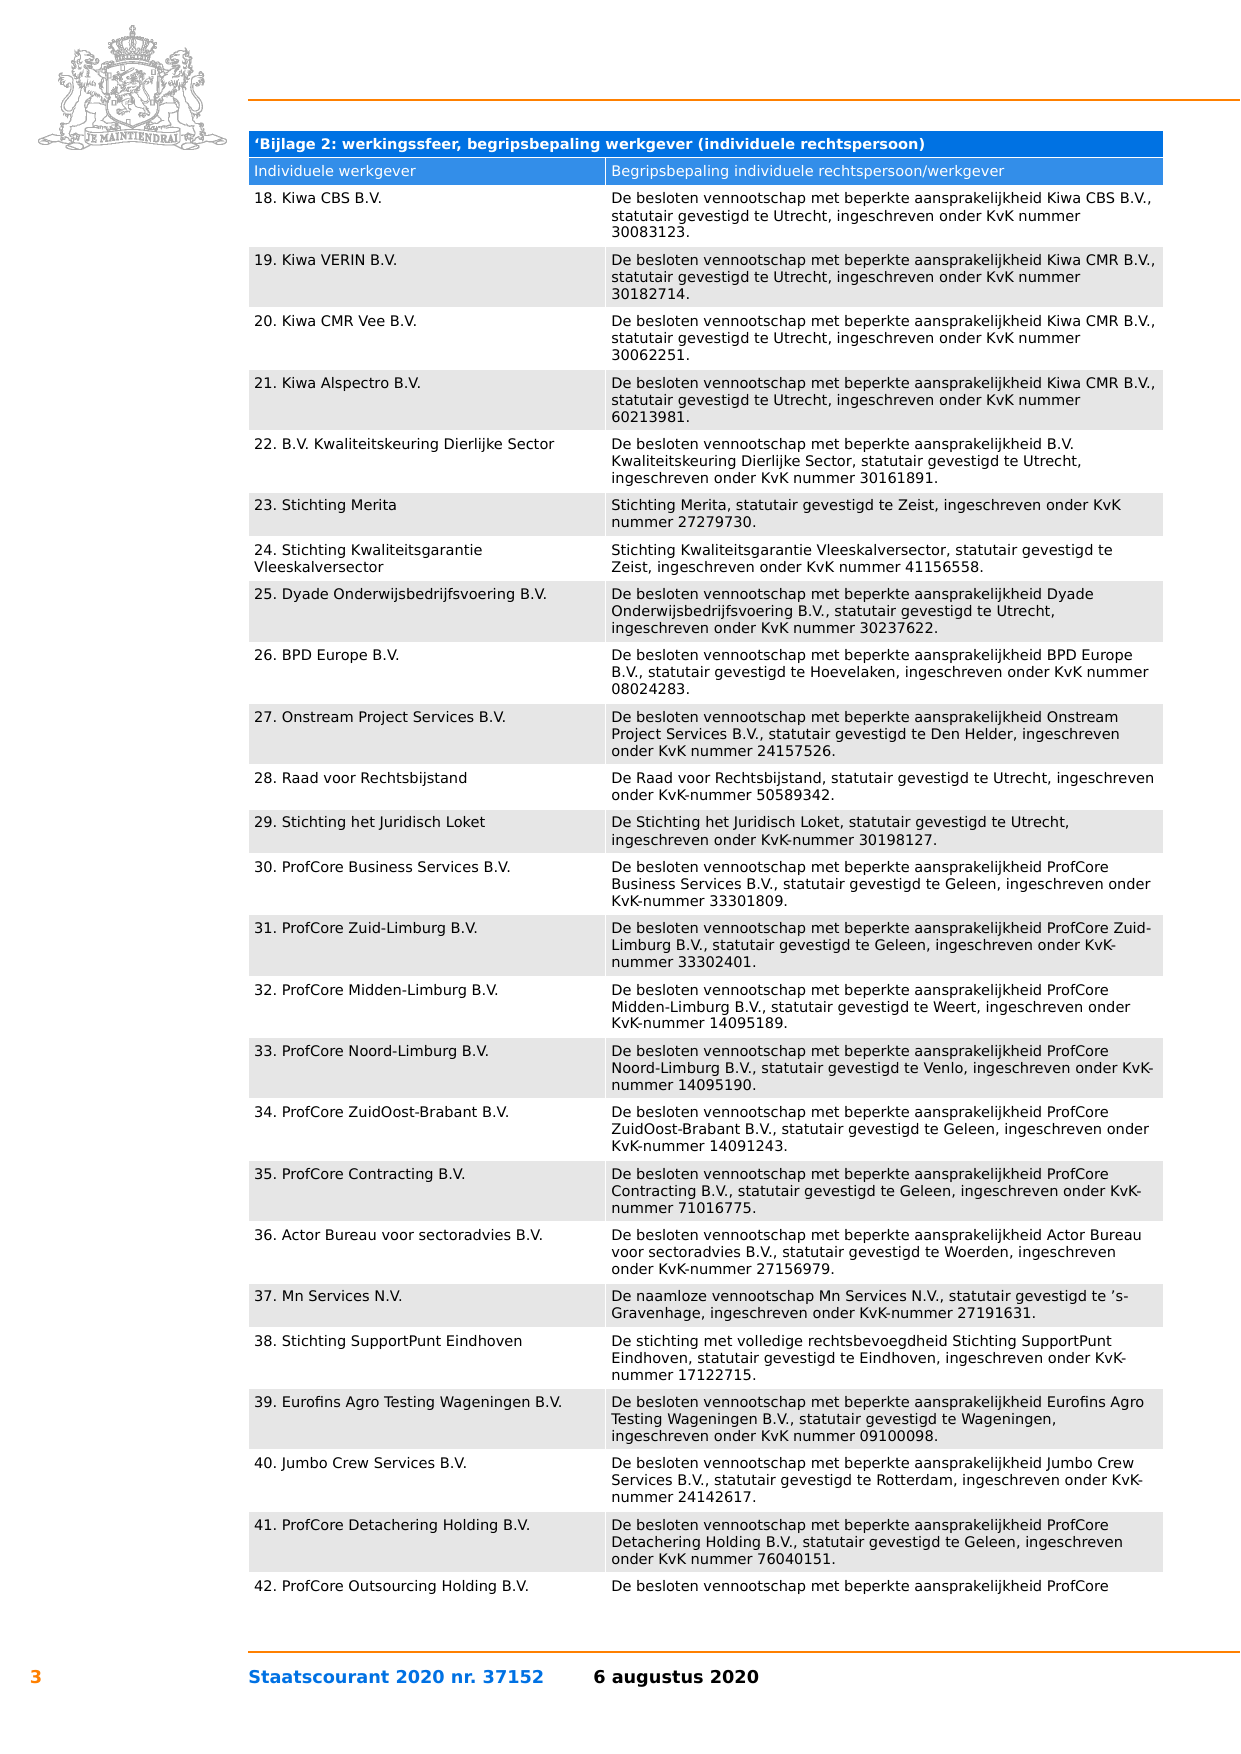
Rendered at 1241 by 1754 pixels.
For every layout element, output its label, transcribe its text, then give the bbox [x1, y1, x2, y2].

table_cell 41. ProfCore Detachering Holding B.V. [249, 1512, 605, 1572]
table_cell 28. Raad voor Rechtsbijstand [249, 765, 605, 809]
table_cell De besloten vennootschap met beperkte aansprakelijkheid Eurofins Agro Testing Wageningen B.V., statutair gevestigd te Wageningen, ingeschreven onder KvK nummer 09100098. [606, 1389, 1163, 1449]
table_cell De besloten vennootschap met beperkte aansprakelijkheid Kiwa CMR B.V., statutair gevestigd te Utrecht, ingeschreven onder KvK nummer 30062251. [606, 309, 1163, 369]
table_cell 31. ProfCore Zuid-Limburg B.V. [249, 915, 605, 976]
table_cell De stichting met volledige rechtsbevoegdheid Stichting SupportPunt Eindhoven, statutair gevestigd te Eindhoven, ingeschreven onder KvK-nummer 17122715. [606, 1328, 1163, 1388]
table_cell De besloten vennootschap met beperkte aansprakelijkheid BPD Europe B.V., statutair gevestigd te Hoevelaken, ingeschreven onder KvK nummer 08024283. [606, 643, 1163, 703]
table_cell De besloten vennootschap met beperkte aansprakelijkheid Kiwa CMR B.V., statutair gevestigd te Utrecht, ingeschreven onder KvK nummer 60213981. [606, 370, 1163, 430]
table_cell De besloten vennootschap met beperkte aansprakelijkheid ProfCore Noord-Limburg B.V., statutair gevestigd te Venlo, ingeschreven onder KvK-nummer 14095190. [606, 1038, 1163, 1098]
table_cell Stichting Kwaliteitsgarantie Vleeskalversector, statutair gevestigd te Zeist, ingeschreven onder KvK nummer 41156558. [606, 537, 1163, 580]
table_cell De besloten vennootschap met beperkte aansprakelijkheid Actor Bureau voor sectoradvies B.V., statutair gevestigd te Woerden, ingeschreven onder KvK-nummer 27156979. [606, 1222, 1163, 1282]
table_cell De besloten vennootschap met beperkte aansprakelijkheid ProfCore Contracting B.V., statutair gevestigd te Geleen, ingeschreven onder KvK-nummer 71016775. [606, 1161, 1163, 1221]
table_cell De Stichting het Juridisch Loket, statutair gevestigd te Utrecht, ingeschreven onder KvK-nummer 30198127. [606, 810, 1163, 853]
table_cell 20. Kiwa CMR Vee B.V. [249, 309, 605, 369]
table_cell De besloten vennootschap met beperkte aansprakelijkheid ProfCore Midden-Limburg B.V., statutair gevestigd te Weert, ingeschreven onder KvK-nummer 14095189. [606, 977, 1163, 1037]
table_cell 40. Jumbo Crew Services B.V. [249, 1451, 605, 1511]
table_cell 21. Kiwa Alspectro B.V. [249, 370, 605, 430]
table_cell 39. Eurofins Agro Testing Wageningen B.V. [249, 1389, 605, 1449]
table_cell Stichting Merita, statutair gevestigd te Zeist, ingeschreven onder KvK nummer 27279730. [606, 493, 1163, 536]
table_cell De besloten vennootschap met beperkte aansprakelijkheid Dyade Onderwijsbedrijfsvoering B.V., statutair gevestigd te Utrecht, ingeschreven onder KvK nummer 30237622. [606, 581, 1163, 642]
table_cell De naamloze vennootschap Mn Services N.V., statutair gevestigd te ’s-Gravenhage, ingeschreven onder KvK-nummer 27191631. [606, 1284, 1163, 1327]
table_cell Begripsbepaling individuele rechtspersoon/werkgever [606, 158, 1163, 185]
table_cell 37. Mn Services N.V. [249, 1284, 605, 1327]
table_cell 19. Kiwa VERIN B.V. [249, 247, 605, 307]
table_cell 22. B.V. Kwaliteitskeuring Dierlijke Sector [249, 431, 605, 491]
table_cell De besloten vennootschap met beperkte aansprakelijkheid Onstream Project Services B.V., statutair gevestigd te Den Helder, ingeschreven onder KvK nummer 24157526. [606, 704, 1163, 764]
table_cell De besloten vennootschap met beperkte aansprakelijkheid ProfCore [606, 1573, 1163, 1600]
table_cell 25. Dyade Onderwijsbedrijfsvoering B.V. [249, 581, 605, 642]
table_cell 23. Stichting Merita [249, 493, 605, 536]
table_cell 24. Stichting Kwaliteitsgarantie Vleeskalversector [249, 537, 605, 580]
table_cell Individuele werkgever [249, 158, 605, 185]
table_cell 27. Onstream Project Services B.V. [249, 704, 605, 764]
table_cell 26. BPD Europe B.V. [249, 643, 605, 703]
table_cell 33. ProfCore Noord-Limburg B.V. [249, 1038, 605, 1098]
table_cell De besloten vennootschap met beperkte aansprakelijkheid ProfCore Business Services B.V., statutair gevestigd te Geleen, ingeschreven onder KvK-nummer 33301809. [606, 854, 1163, 914]
table_cell 30. ProfCore Business Services B.V. [249, 854, 605, 914]
table_cell De besloten vennootschap met beperkte aansprakelijkheid Jumbo Crew Services B.V., statutair gevestigd te Rotterdam, ingeschreven onder KvK-nummer 24142617. [606, 1451, 1163, 1511]
table_cell De besloten vennootschap met beperkte aansprakelijkheid Kiwa CBS B.V., statutair gevestigd te Utrecht, ingeschreven onder KvK nummer 30083123. [606, 186, 1163, 246]
table_cell 29. Stichting het Juridisch Loket [249, 810, 605, 853]
table_cell De besloten vennootschap met beperkte aansprakelijkheid ProfCore Detachering Holding B.V., statutair gevestigd te Geleen, ingeschreven onder KvK nummer 76040151. [606, 1512, 1163, 1572]
table_cell 38. Stichting SupportPunt Eindhoven [249, 1328, 605, 1388]
table_cell De besloten vennootschap met beperkte aansprakelijkheid B.V. Kwaliteitskeuring Dierlijke Sector, statutair gevestigd te Utrecht, ingeschreven onder KvK nummer 30161891. [606, 431, 1163, 491]
table_cell De besloten vennootschap met beperkte aansprakelijkheid ProfCore Zuid-Limburg B.V., statutair gevestigd te Geleen, ingeschreven onder KvK-nummer 33302401. [606, 915, 1163, 976]
table_cell De besloten vennootschap met beperkte aansprakelijkheid ProfCore ZuidOost-Brabant B.V., statutair gevestigd te Geleen, ingeschreven onder KvK-nummer 14091243. [606, 1100, 1163, 1160]
table_header ‘Bijlage 2: werkingssfeer, begripsbepaling werkgever (individuele rechtspersoon) [249, 131, 1163, 157]
table_cell 18. Kiwa CBS B.V. [249, 186, 605, 246]
picture [38, 25, 227, 150]
table_cell De besloten vennootschap met beperkte aansprakelijkheid Kiwa CMR B.V., statutair gevestigd te Utrecht, ingeschreven onder KvK nummer 30182714. [606, 247, 1163, 307]
table_cell 34. ProfCore ZuidOost-Brabant B.V. [249, 1100, 605, 1160]
table_cell 36. Actor Bureau voor sectoradvies B.V. [249, 1222, 605, 1282]
table_cell De Raad voor Rechtsbijstand, statutair gevestigd te Utrecht, ingeschreven onder KvK-nummer 50589342. [606, 765, 1163, 809]
table_cell 32. ProfCore Midden-Limburg B.V. [249, 977, 605, 1037]
table_cell 35. ProfCore Contracting B.V. [249, 1161, 605, 1221]
table_cell 42. ProfCore Outsourcing Holding B.V. [249, 1573, 605, 1600]
